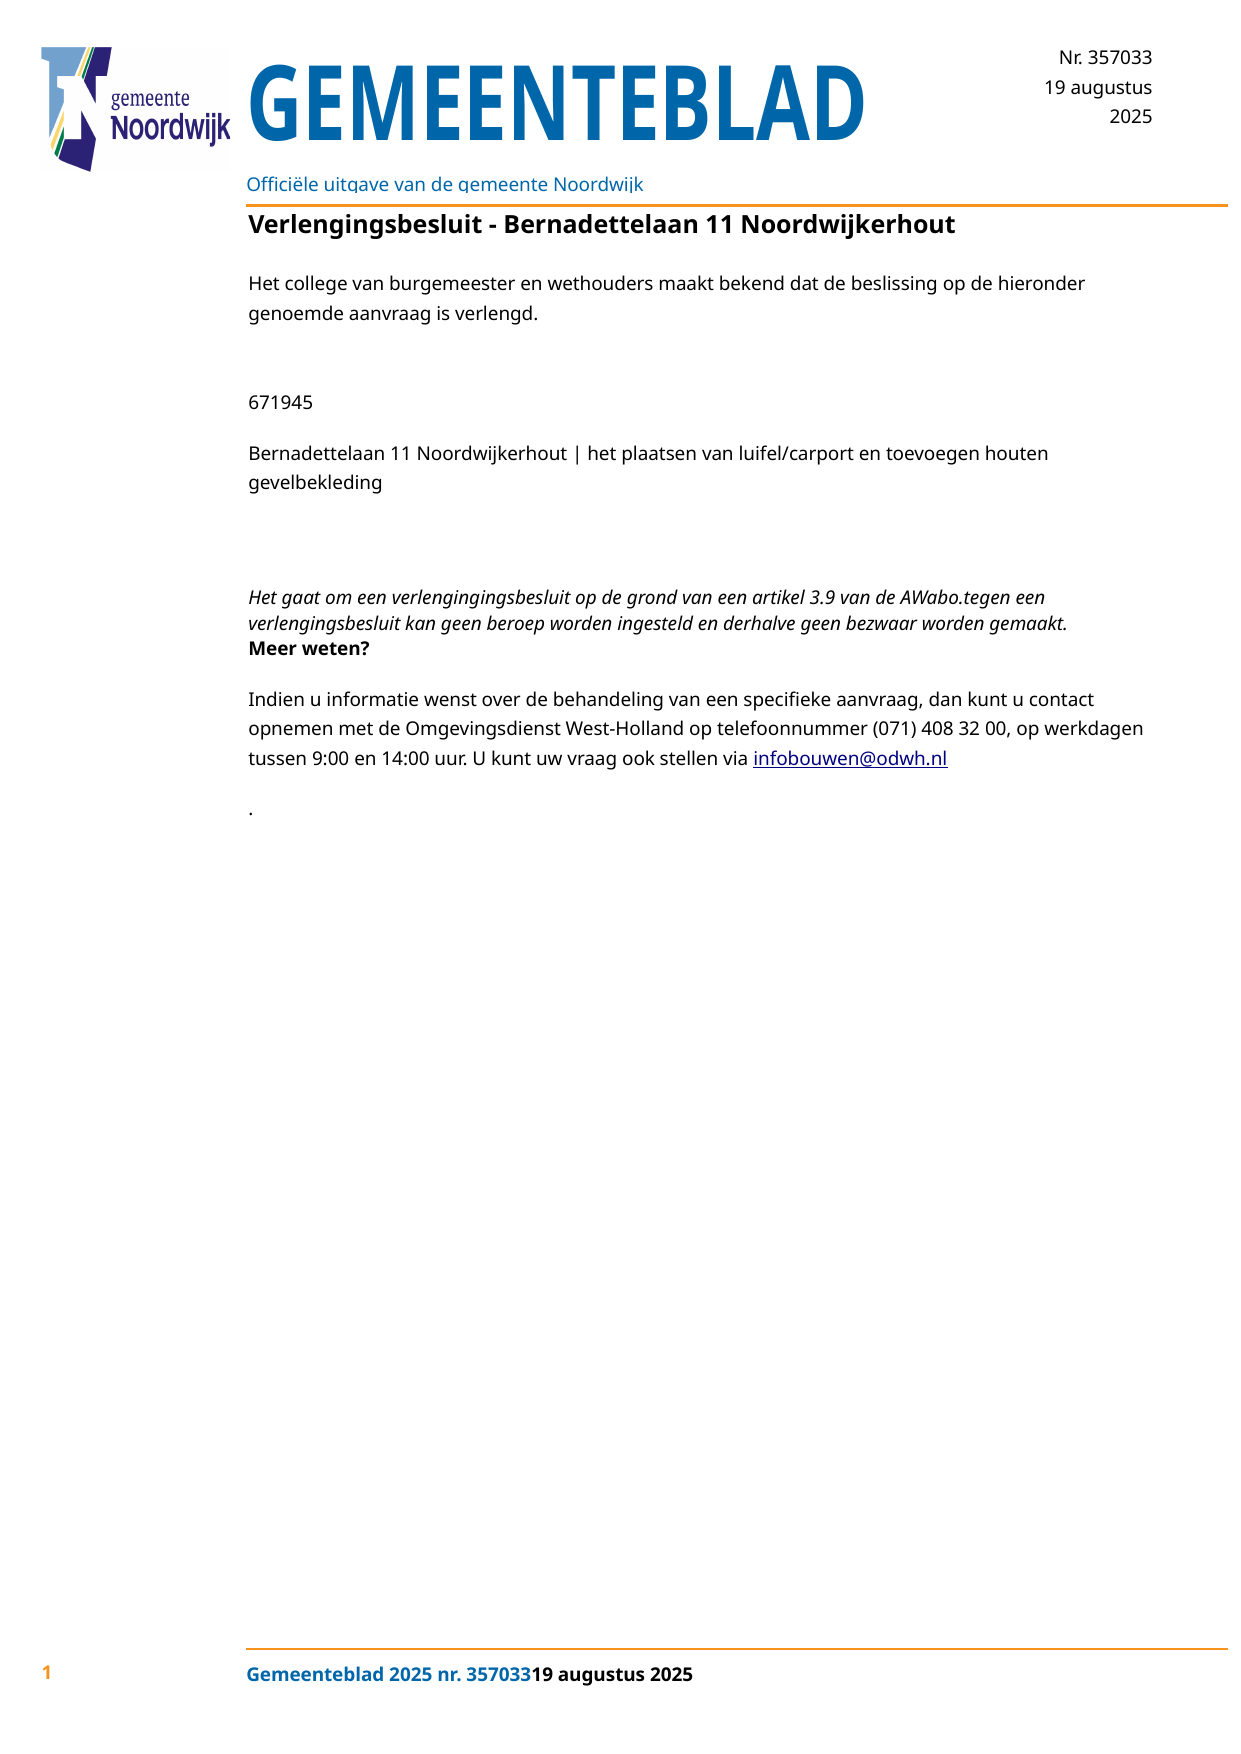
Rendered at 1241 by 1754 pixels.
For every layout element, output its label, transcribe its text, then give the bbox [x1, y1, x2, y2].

text Meer weten? [248, 635, 1152, 661]
text Het college van burgemeester en wethouders maakt bekend dat de beslissing op de hieronder genoemde aanvraag is verlengd. [248, 270, 1152, 326]
text . [248, 795, 1152, 821]
text Verlengingsbesluit - Bernadettelaan 11 Noordwijkerhout [248, 207, 1152, 241]
text 671945 [248, 389, 1152, 415]
picture [41, 47, 231, 172]
text Bernadettelaan 11 Noordwijkerhout | het plaatsen van luifel/carport en toevoegen houten gevelbekleding [248, 440, 1152, 495]
text Het gaat om een verlengingingsbesluit op de grond van een artikel 3.9 van de AWabo.tegen een verlengingsbesluit kan geen beroep worden ingesteld en derhalve geen bezwaar worden gemaakt. [248, 584, 1152, 635]
text Indien u informatie wenst over de behandeling van een specifieke aanvraag, dan kunt u contact opnemen met de Omgevingsdienst West-Holland op telefoonnummer (071) 408 32 00, op werkdagen tussen 9:00 en 14:00 uur. U kunt uw vraag ook stellen via infobouwen@odwh.nl [248, 686, 1152, 771]
